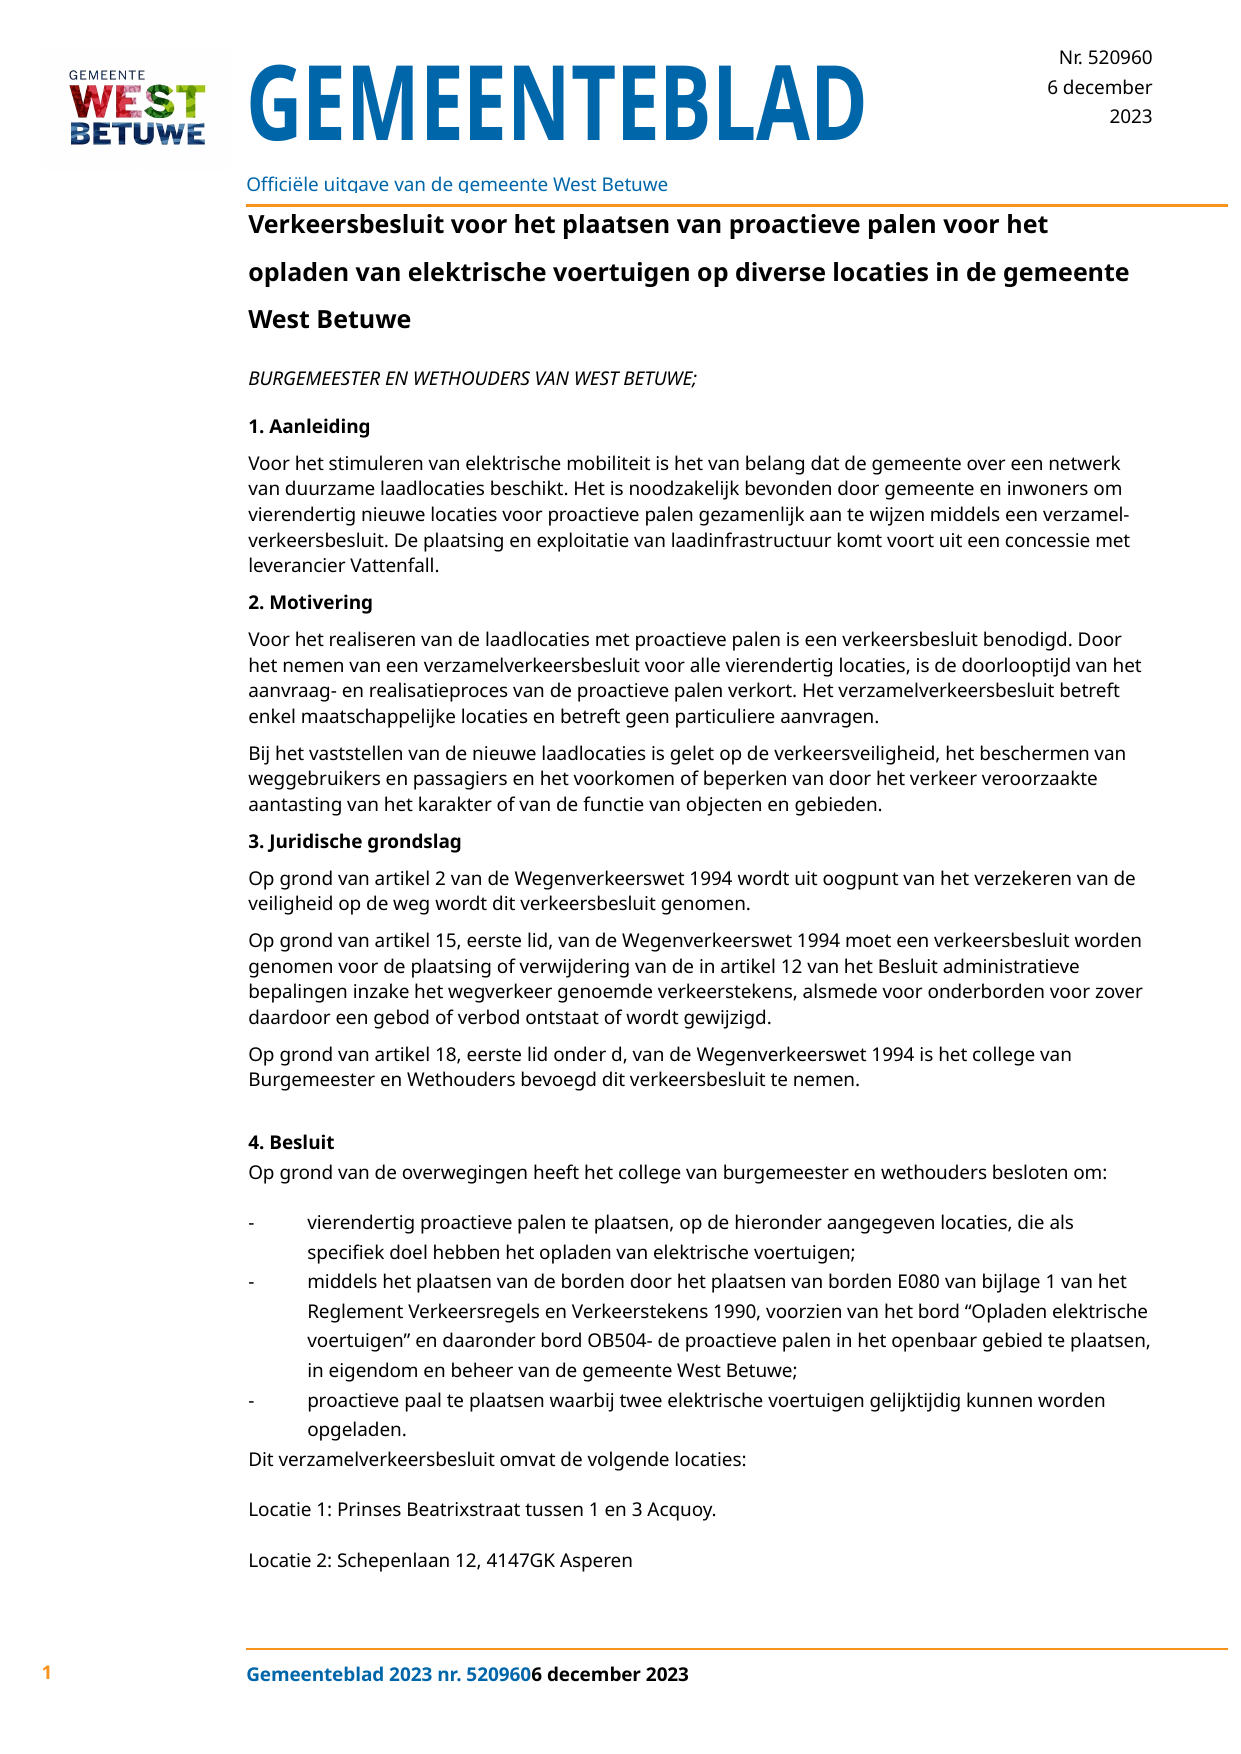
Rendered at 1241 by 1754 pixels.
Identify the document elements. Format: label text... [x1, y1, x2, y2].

text 2. Motivering [248, 589, 1152, 615]
text Verkeersbesluit voor het plaatsen van proactieve palen voor het opladen van elektrische voertuigen op diverse locaties in de gemeente West Betuwe [248, 207, 1152, 336]
list vierendertig proactieve palen te plaatsen, op de hieronder aangegeven locaties, die als specifiek doel hebben het opladen van elektrische voertuigen; [248, 1209, 1152, 1265]
text 4. Besluit [248, 1129, 1152, 1155]
text Voor het realiseren van de laadlocaties met proactieve palen is een verkeersbesluit benodigd. Door het nemen van een verzamelverkeersbesluit voor alle vierendertig locaties, is de doorlooptijd van het aanvraag- en realisatieproces van de proactieve palen verkort. Het verzamelverkeersbesluit betreft enkel maatschappelijke locaties en betreft geen particuliere aanvragen. [248, 626, 1152, 729]
list proactieve paal te plaatsen waarbij twee elektrische voertuigen gelijktijdig kunnen worden opgeladen. [248, 1387, 1152, 1442]
text Locatie 1: Prinses Beatrixstraat tussen 1 en 3 Acquoy. [248, 1496, 1152, 1522]
text Op grond van de overwegingen heeft het college van burgemeester en wethouders besloten om: [248, 1159, 1152, 1185]
text Dit verzamelverkeersbesluit omvat de volgende locaties: [248, 1446, 1152, 1472]
picture [41, 47, 231, 172]
text Op grond van artikel 15, eerste lid, van de Wegenverkeerswet 1994 moet een verkeersbesluit worden genomen voor de plaatsing of verwijdering van de in artikel 12 van het Besluit administratieve bepalingen inzake het wegverkeer genoemde verkeerstekens, alsmede voor onderborden voor zover daardoor een gebod of verbod ontstaat of wordt gewijzigd. [248, 927, 1152, 1030]
text 1. Aanleiding [248, 413, 1152, 439]
list middels het plaatsen van de borden door het plaatsen van borden E080 van bijlage 1 van het Reglement Verkeersregels en Verkeerstekens 1990, voorzien van het bord “Opladen elektrische voertuigen” en daaronder bord OB504- de proactieve palen in het openbaar gebied te plaatsen, in eigendom en beheer van de gemeente West Betuwe; [248, 1268, 1152, 1383]
text 3. Juridische grondslag [248, 828, 1152, 854]
text BURGEMEESTER EN WETHOUDERS VAN WEST BETUWE; [248, 366, 1152, 391]
text Locatie 2: Schepenlaan 12, 4147GK Asperen [248, 1547, 1152, 1573]
text Voor het stimuleren van elektrische mobiliteit is het van belang dat de gemeente over een netwerk van duurzame laadlocaties beschikt. Het is noodzakelijk bevonden door gemeente en inwoners om vierendertig nieuwe locaties voor proactieve palen gezamenlijk aan te wijzen middels een verzamel-verkeersbesluit. De plaatsing en exploitatie van laadinfrastructuur komt voort uit een concessie met leverancier Vattenfall. [248, 450, 1152, 578]
text Bij het vaststellen van de nieuwe laadlocaties is gelet op de verkeersveiligheid, het beschermen van weggebruikers en passagiers en het voorkomen of beperken van door het verkeer veroorzaakte aantasting van het karakter of van de functie van objecten en gebieden. [248, 740, 1152, 817]
text Op grond van artikel 2 van de Wegenverkeerswet 1994 wordt uit oogpunt van het verzekeren van de veiligheid op de weg wordt dit verkeersbesluit genomen. [248, 865, 1152, 916]
text Op grond van artikel 18, eerste lid onder d, van de Wegenverkeerswet 1994 is het college van Burgemeester en Wethouders bevoegd dit verkeersbesluit te nemen. [248, 1041, 1152, 1092]
